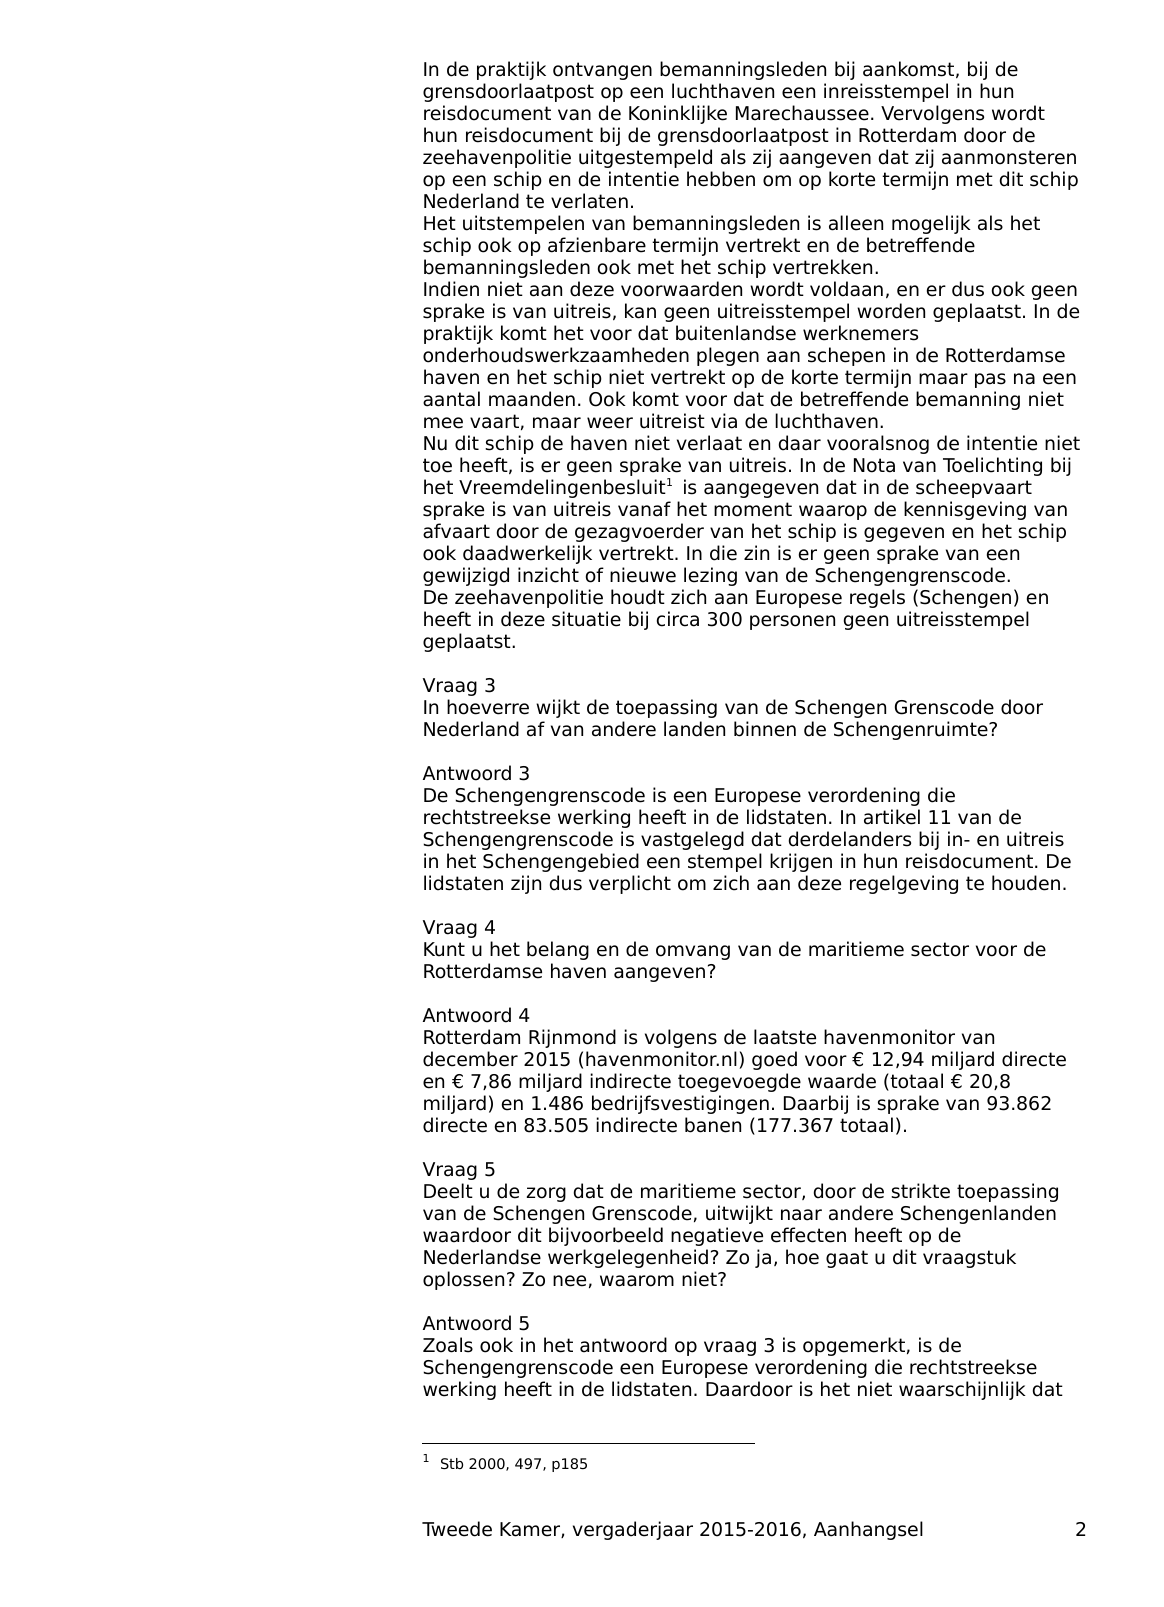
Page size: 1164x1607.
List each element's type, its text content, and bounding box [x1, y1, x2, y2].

text Antwoord 3 [422, 763, 1087, 785]
text Stb 2000, 497, p185 [422, 1452, 1087, 1474]
text De zeehavenpolitie houdt zich aan Europese regels (Schengen) en heeft in deze situatie bij circa 300 personen geen uitreisstempel geplaatst. [422, 587, 1087, 652]
text Antwoord 4 [422, 1005, 1087, 1027]
text Vraag 3 [422, 675, 1087, 697]
text Het uitstempelen van bemanningsleden is alleen mogelijk als het schip ook op afzienbare termijn vertrekt en de betreffende bemanningsleden ook met het schip vertrekken. [422, 213, 1087, 279]
text Deelt u de zorg dat de maritieme sector, door de strikte toepassing van de Schengen Grenscode, uitwijkt naar andere Schengenlanden waardoor dit bijvoorbeeld negatieve effecten heeft op de Nederlandse werkgelegenheid? Zo ja, hoe gaat u dit vraagstuk oplossen? Zo nee, waarom niet? [422, 1181, 1087, 1291]
text Zoals ook in het antwoord op vraag 3 is opgemerkt, is de Schengengrenscode een Europese verordening die rechtstreekse werking heeft in de lidstaten. Daardoor is het niet waarschijnlijk dat [422, 1335, 1087, 1401]
text Nu dit schip de haven niet verlaat en daar vooralsnog de intentie niet toe heeft, is er geen sprake van uitreis. In de Nota van Toelichting bij het Vreemdelingenbesluit is aangegeven dat in de scheepvaart sprake is van uitreis vanaf het moment waarop de kennisgeving van afvaart door de gezagvoerder van het schip is gegeven en het schip ook daadwerkelijk vertrekt. In die zin is er geen sprake van een gewijzigd inzicht of nieuwe lezing van de Schengengrenscode. [422, 433, 1087, 587]
text De Schengengrenscode is een Europese verordening die rechtstreekse werking heeft in de lidstaten. In artikel 11 van de Schengengrenscode is vastgelegd dat derdelanders bij in- en uitreis in het Schengengebied een stempel krijgen in hun reisdocument. De lidstaten zijn dus verplicht om zich aan deze regelgeving te houden. [422, 785, 1087, 895]
text Vraag 5 [422, 1159, 1087, 1181]
text Antwoord 5 [422, 1313, 1087, 1335]
text In hoeverre wijkt de toepassing van de Schengen Grenscode door Nederland af van andere landen binnen de Schengenruimte? [422, 697, 1087, 741]
text Vraag 4 [422, 917, 1087, 939]
text Rotterdam Rijnmond is volgens de laatste havenmonitor van december 2015 (havenmonitor.nl) goed voor € 12,94 miljard directe en € 7,86 miljard indirecte toegevoegde waarde (totaal € 20,8 miljard) en 1.486 bedrijfsvestigingen. Daarbij is sprake van 93.862 directe en 83.505 indirecte banen (177.367 totaal). [422, 1027, 1087, 1137]
text In de praktijk ontvangen bemanningsleden bij aankomst, bij de grensdoorlaatpost op een luchthaven een inreisstempel in hun reisdocument van de Koninklijke Marechaussee. Vervolgens wordt hun reisdocument bij de grensdoorlaatpost in Rotterdam door de zeehavenpolitie uitgestempeld als zij aangeven dat zij aanmonsteren op een schip en de intentie hebben om op korte termijn met dit schip Nederland te verlaten. [422, 59, 1087, 213]
text Kunt u het belang en de omvang van de maritieme sector voor de Rotterdamse haven aangeven? [422, 939, 1087, 983]
text Indien niet aan deze voorwaarden wordt voldaan, en er dus ook geen sprake is van uitreis, kan geen uitreisstempel worden geplaatst. In de praktijk komt het voor dat buitenlandse werknemers onderhoudswerkzaamheden plegen aan schepen in de Rotterdamse haven en het schip niet vertrekt op de korte termijn maar pas na een aantal maanden. Ook komt voor dat de betreffende bemanning niet mee vaart, maar weer uitreist via de luchthaven. [422, 279, 1087, 433]
